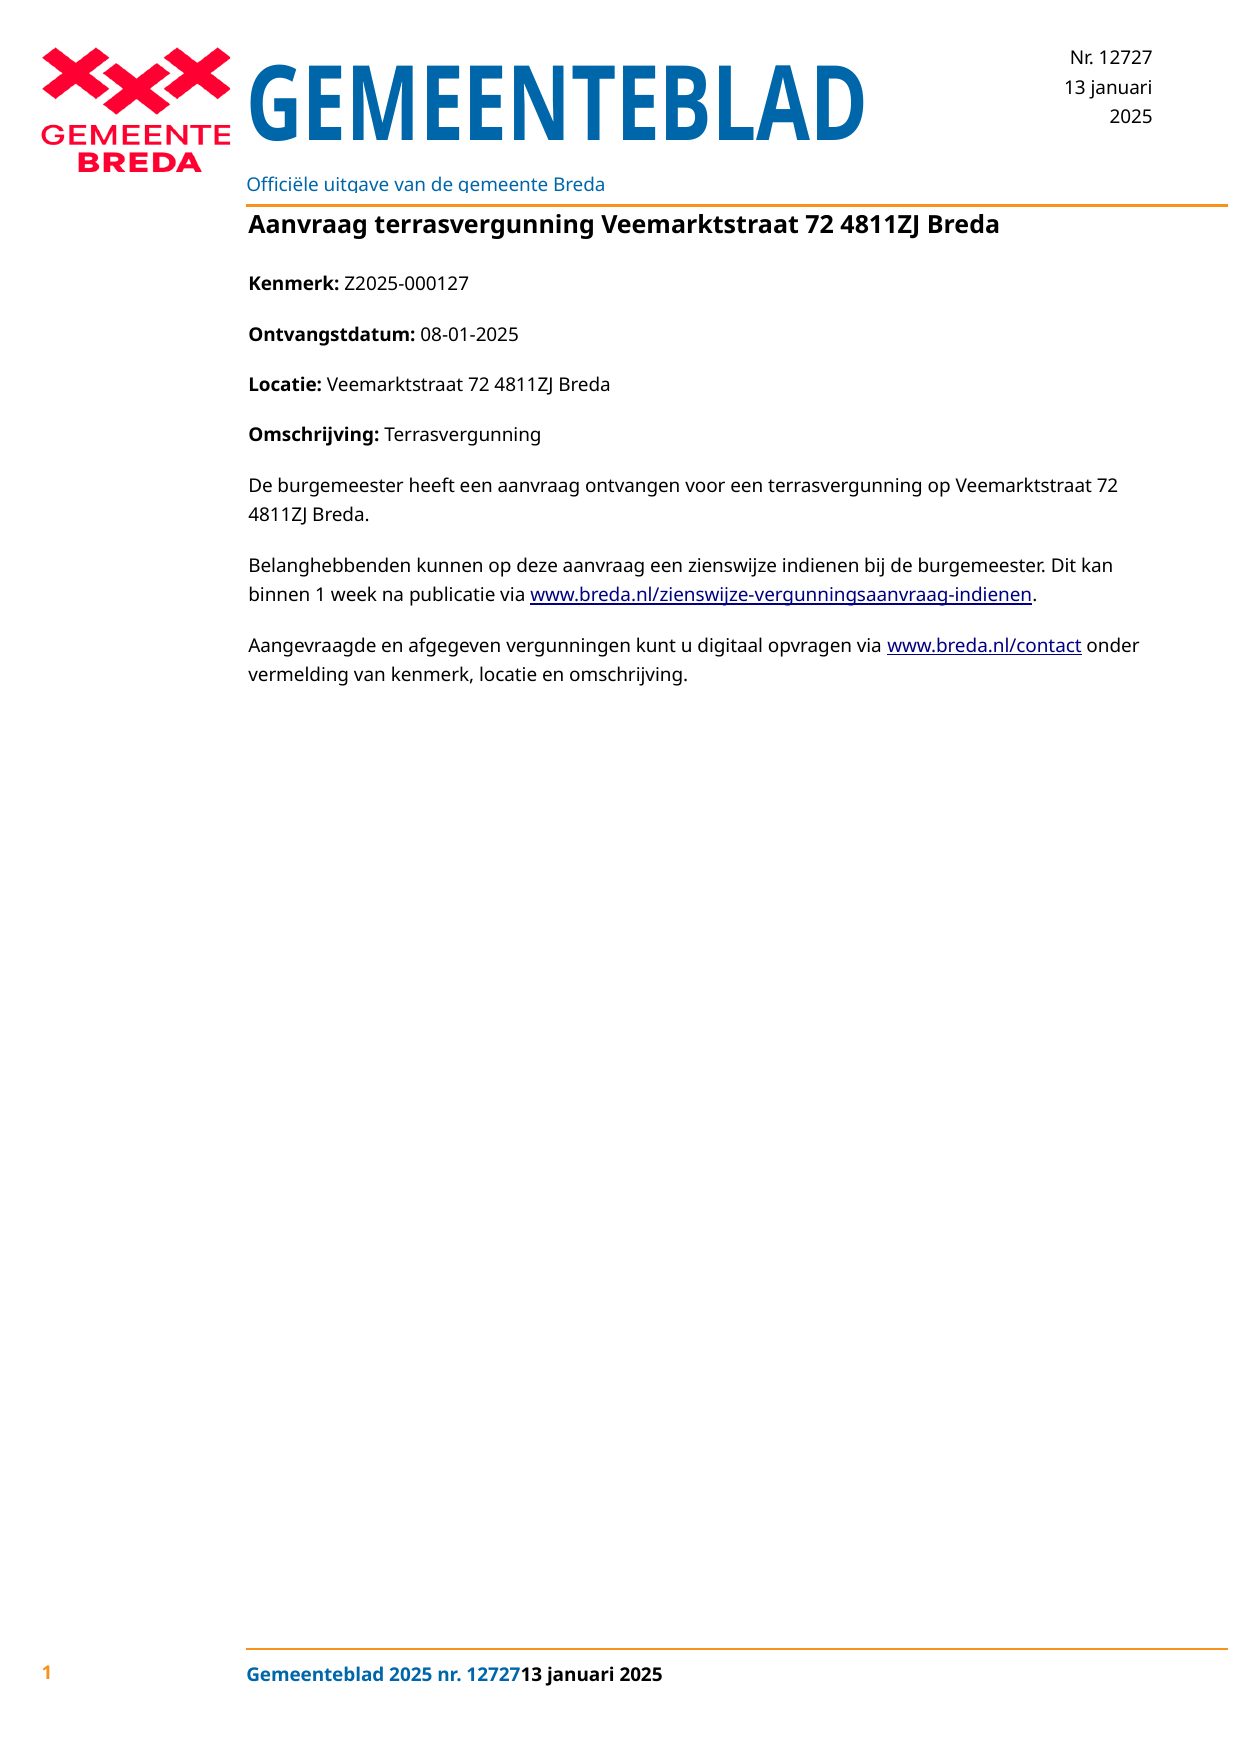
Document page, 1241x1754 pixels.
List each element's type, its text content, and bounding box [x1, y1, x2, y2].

text Aanvraag terrasvergunning Veemarktstraat 72 4811ZJ Breda [248, 207, 1152, 241]
text De burgemeester heeft een aanvraag ontvangen voor een terrasvergunning op Veemarktstraat 72 4811ZJ Breda. [248, 472, 1152, 527]
text Locatie: Veemarktstraat 72 4811ZJ Breda [248, 371, 1152, 397]
text Ontvangstdatum: 08-01-2025 [248, 321, 1152, 346]
text Aangevraagde en afgegeven vergunningen kunt u digitaal opvragen via www.breda.nl/contact onder vermelding van kenmerk, locatie en omschrijving. [248, 632, 1152, 687]
picture [41, 47, 231, 172]
text Kenmerk: Z2025-000127 [248, 270, 1152, 296]
text Omschrijving: Terrasvergunning [248, 422, 1152, 447]
text Belanghebbenden kunnen op deze aanvraag een zienswijze indienen bij de burgemeester. Dit kan binnen 1 week na publicatie via www.breda.nl/zienswijze-vergunningsaanvraag-indienen. [248, 552, 1152, 607]
